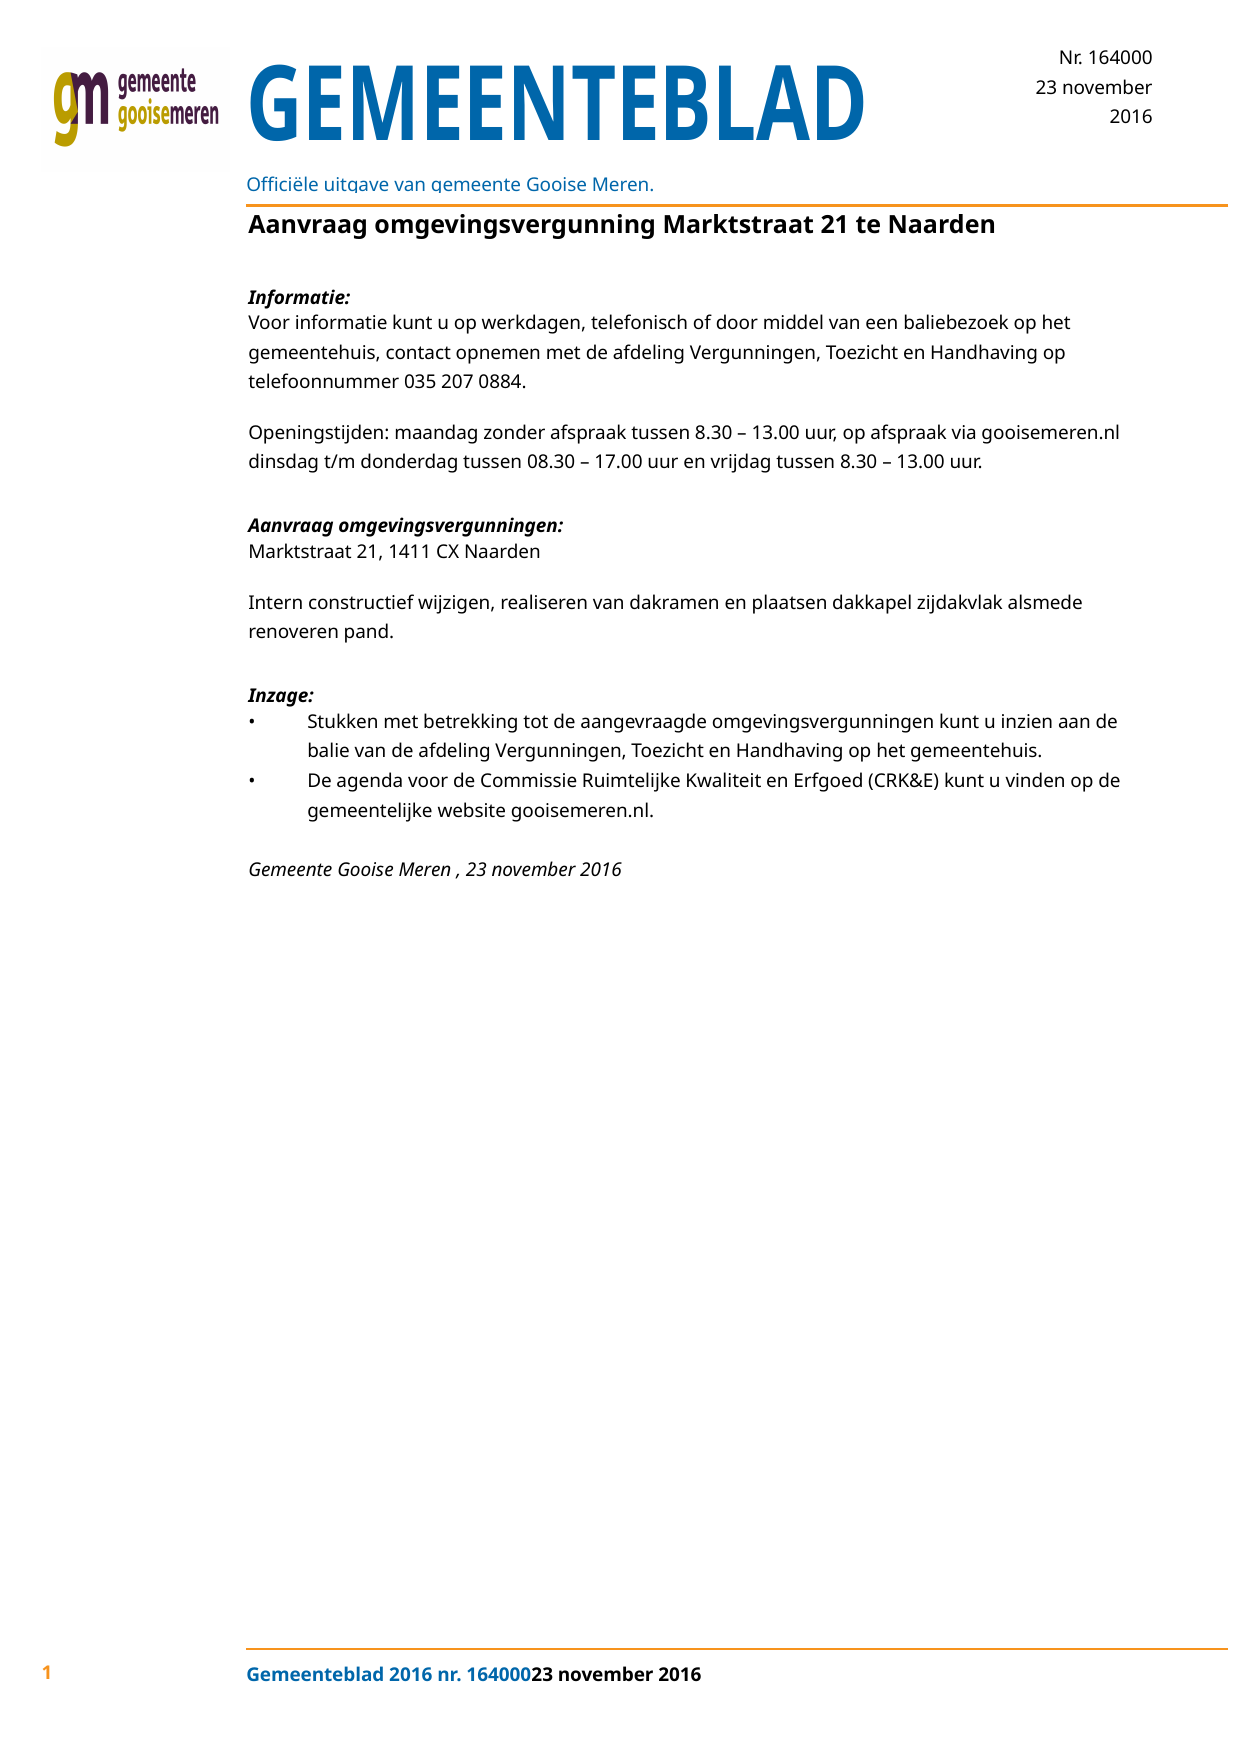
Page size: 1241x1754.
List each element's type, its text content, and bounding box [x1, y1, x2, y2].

text Aanvraag omgevingsvergunning Marktstraat 21 te Naarden [248, 207, 1152, 241]
text Openingstijden: maandag zonder afspraak tussen 8.30 – 13.00 uur, op afspraak via gooisemeren.nl dinsdag t/m donderdag tussen 08.30 – 17.00 uur en vrijdag tussen 8.30 – 13.00 uur. [248, 419, 1152, 474]
text Inzage: [248, 682, 1152, 708]
text Informatie: [248, 284, 1152, 309]
list Stukken met betrekking tot de aangevraagde omgevingsvergunningen kunt u inzien aan de balie van de afdeling Vergunningen, Toezicht en Handhaving op het gemeentehuis. [248, 708, 1152, 763]
text Aanvraag omgevingsvergunningen: [248, 513, 1152, 538]
text Intern constructief wijzigen, realiseren van dakramen en plaatsen dakkapel zijdakvlak alsmede renoveren pand. [248, 589, 1152, 644]
text Marktstraat 21, 1411 CX Naarden [248, 538, 1152, 564]
text Gemeente Gooise Meren , 23 november 2016 [248, 856, 1152, 882]
list De agenda voor de Commissie Ruimtelijke Kwaliteit en Erfgoed (CRK&E) kunt u vinden op de gemeentelijke website gooisemeren.nl. [248, 767, 1152, 823]
picture [41, 47, 231, 172]
text Voor informatie kunt u op werkdagen, telefonisch of door middel van een baliebezoek op het gemeentehuis, contact opnemen met de afdeling Vergunningen, Toezicht en Handhaving op telefoonnummer 035 207 0884. [248, 309, 1152, 394]
